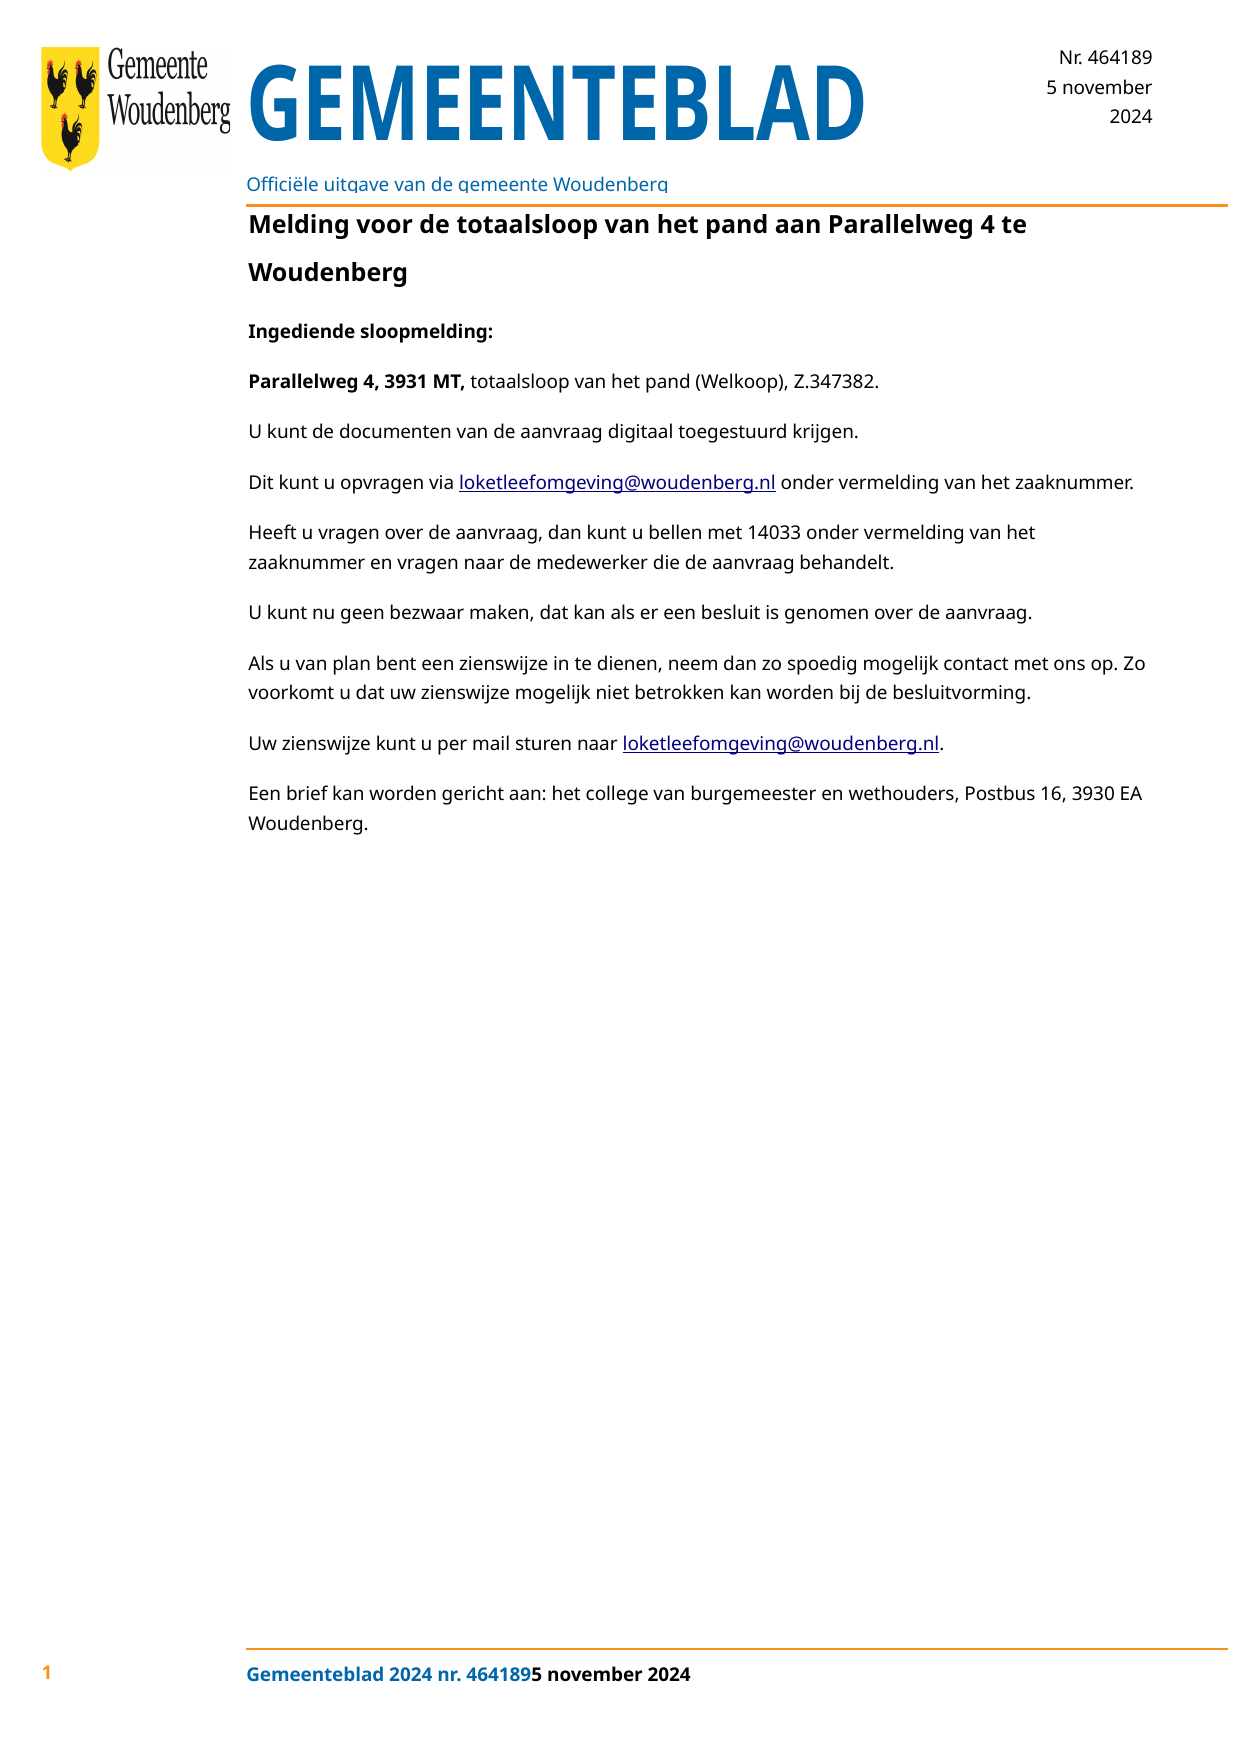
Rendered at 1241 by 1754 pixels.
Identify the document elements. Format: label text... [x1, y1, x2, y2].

text Ingediende sloopmelding: [248, 318, 1152, 344]
text U kunt de documenten van de aanvraag digitaal toegestuurd krijgen. [248, 419, 1152, 444]
text Dit kunt u opvragen via loketleefomgeving@woudenberg.nl onder vermelding van het zaaknummer. [248, 469, 1152, 495]
text Parallelweg 4, 3931 MT, totaalsloop van het pand (Welkoop), Z.347382. [248, 368, 1152, 394]
picture [41, 47, 231, 172]
text Uw zienswijze kunt u per mail sturen naar loketleefomgeving@woudenberg.nl. [248, 730, 1152, 756]
text Melding voor de totaalsloop van het pand aan Parallelweg 4 te Woudenberg [248, 207, 1152, 288]
text Een brief kan worden gericht aan: het college van burgemeester en wethouders, Postbus 16, 3930 EA Woudenberg. [248, 780, 1152, 836]
text U kunt nu geen bezwaar maken, dat kan als er een besluit is genomen over de aanvraag. [248, 599, 1152, 625]
text Heeft u vragen over de aanvraag, dan kunt u bellen met 14033 onder vermelding van het zaaknummer en vragen naar de medewerker die de aanvraag behandelt. [248, 519, 1152, 575]
text Als u van plan bent een zienswijze in te dienen, neem dan zo spoedig mogelijk contact met ons op. Zo voorkomt u dat uw zienswijze mogelijk niet betrokken kan worden bij de besluitvorming. [248, 650, 1152, 705]
